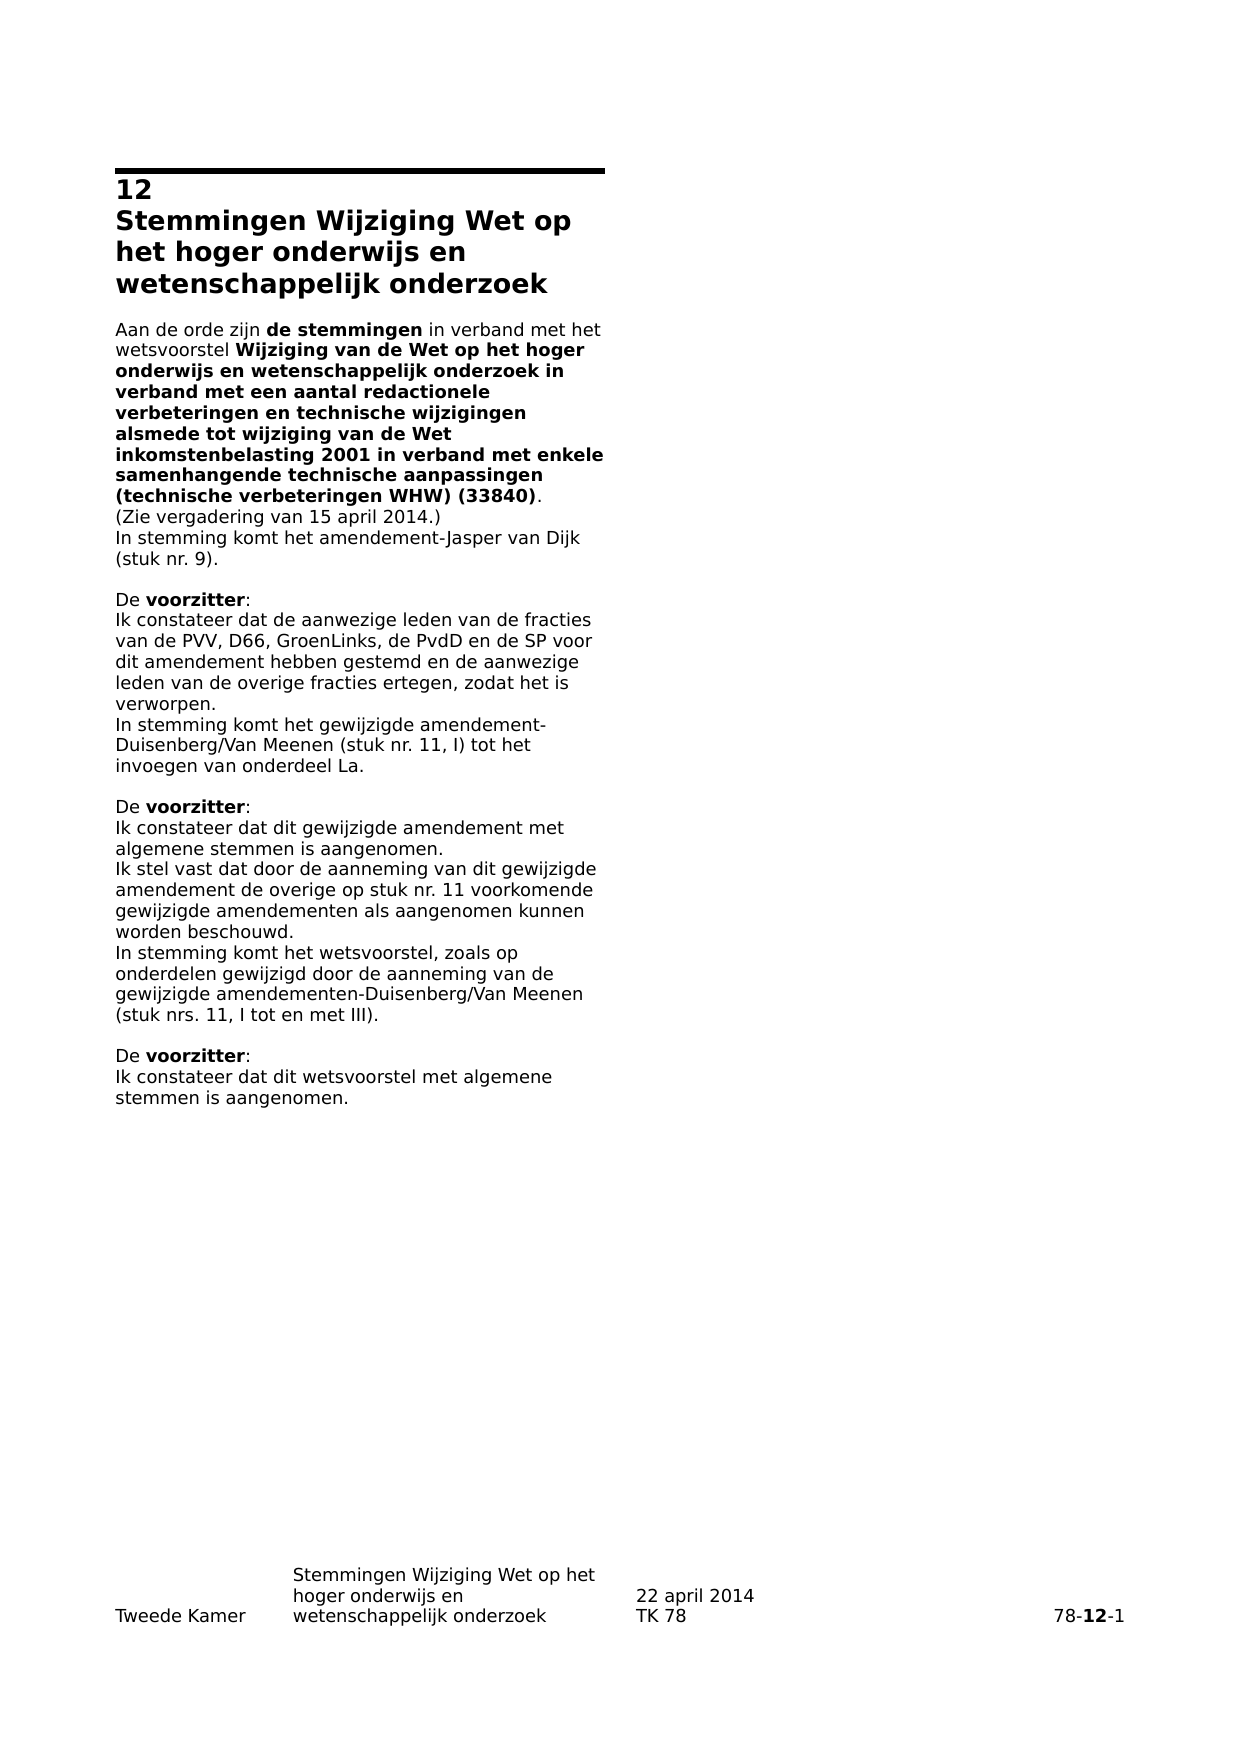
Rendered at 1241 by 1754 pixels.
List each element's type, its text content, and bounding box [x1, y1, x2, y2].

text De voorzitter: [115, 1046, 605, 1067]
text (Zie vergadering van 15 april 2014.) [115, 507, 605, 528]
text In stemming komt het wetsvoorstel, zoals op onderdelen gewijzigd door de aanneming van de gewijzigde amendementen-Duisenberg/Van Meenen (stuk nrs. 11, I tot en met III). [115, 942, 605, 1026]
text Ik constateer dat dit wetsvoorstel met algemene stemmen is aangenomen. [115, 1067, 605, 1108]
text Ik constateer dat dit gewijzigde amendement met algemene stemmen is aangenomen. [115, 817, 605, 859]
text In stemming komt het gewijzigde amendement-Duisenberg/Van Meenen (stuk nr. 11, I) tot het invoegen van onderdeel La. [115, 714, 605, 777]
title 12 Stemmingen Wijziging Wet op het hoger onderwijs en wetenschappelijk onderzoek [115, 174, 605, 299]
text In stemming komt het amendement-Jasper van Dijk (stuk nr. 9). [115, 528, 605, 569]
text De voorzitter: [115, 589, 605, 610]
text De voorzitter: [115, 797, 605, 817]
text Ik constateer dat de aanwezige leden van de fracties van de PVV, D66, GroenLinks, de PvdD en de SP voor dit amendement hebben gestemd en de aanwezige leden van de overige fracties ertegen, zodat het is verworpen. [115, 610, 605, 714]
text Ik stel vast dat door de aanneming van dit gewijzigde amendement de overige op stuk nr. 11 voorkomende gewijzigde amendementen als aangenomen kunnen worden beschouwd. [115, 859, 605, 942]
text Aan de orde zijn de stemmingen in verband met het wetsvoorstel Wijziging van de Wet op het hoger onderwijs en wetenschappelijk onderzoek in verband met een aantal redactionele verbeteringen en technische wijzigingen alsmede tot wijziging van de Wet inkomstenbelasting 2001 in verband met enkele samenhangende technische aanpassingen (technische verbeteringen WHW) (33840). [115, 319, 605, 507]
